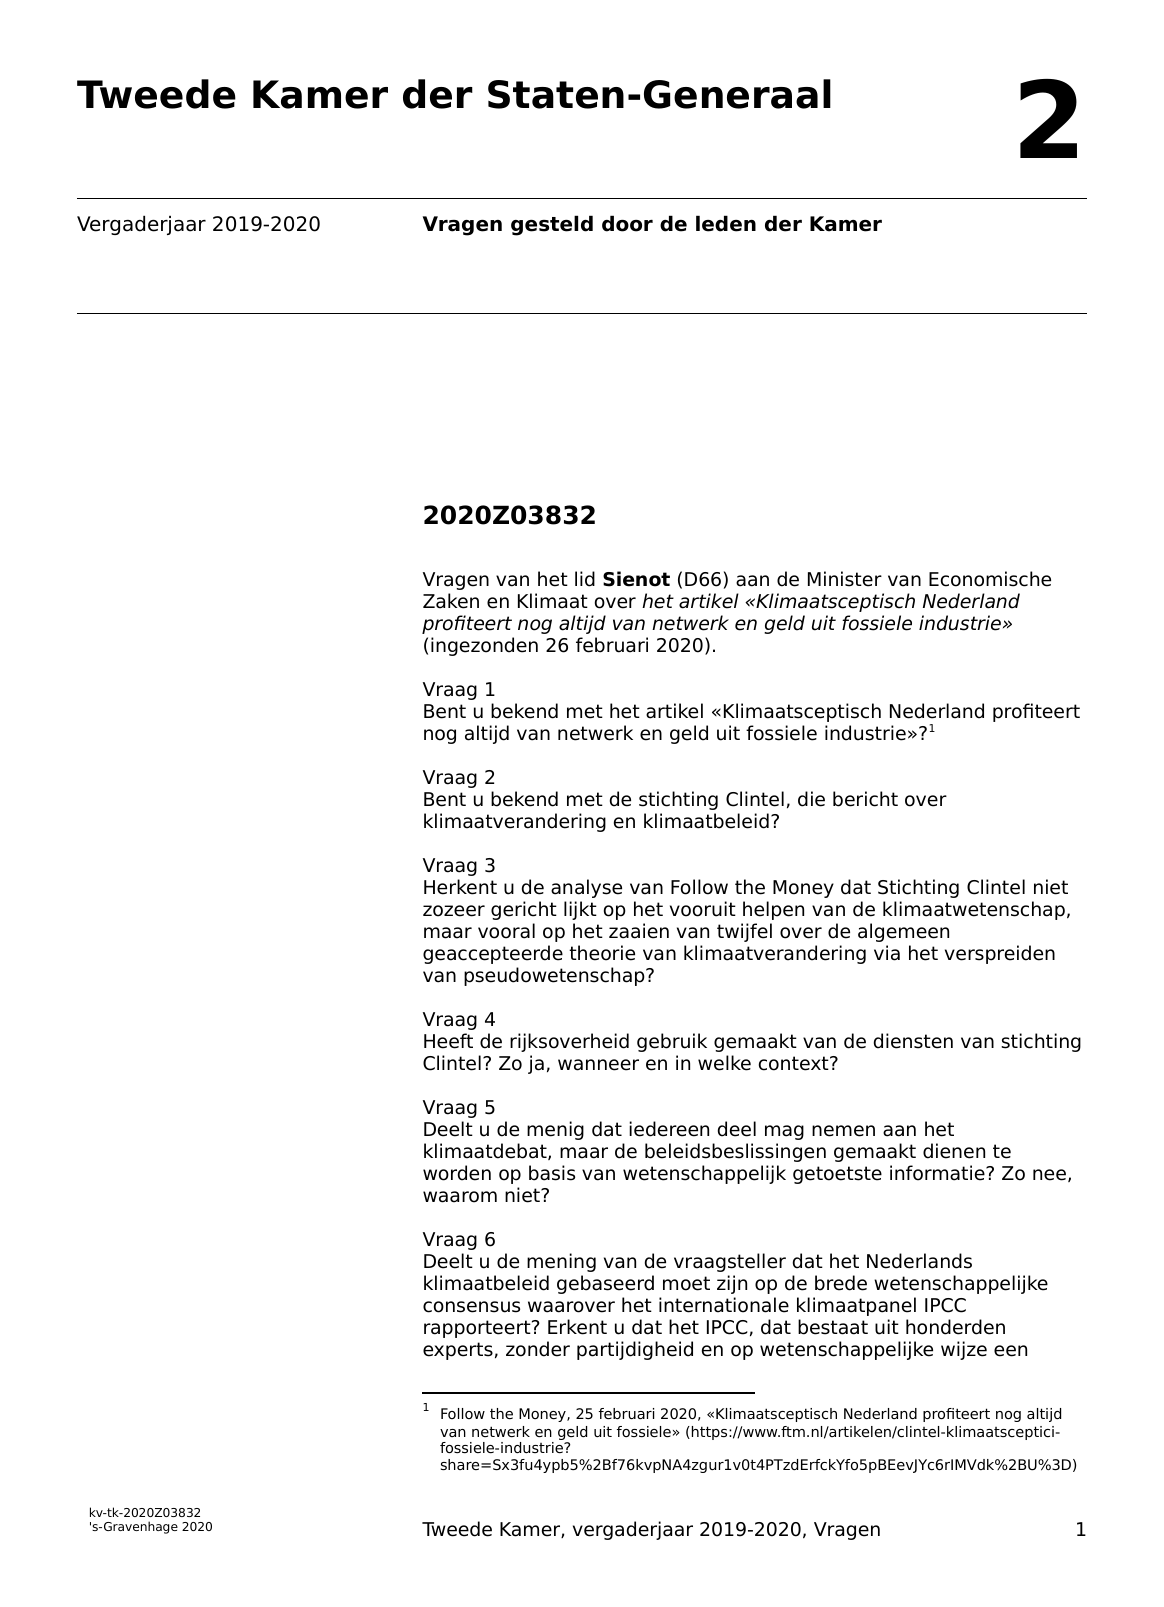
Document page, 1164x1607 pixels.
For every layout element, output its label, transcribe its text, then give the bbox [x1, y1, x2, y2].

text Follow the Money, 25 februari 2020, «Klimaatsceptisch Nederland profiteert nog altijd van netwerk en geld uit fossiele» (https://www.ftm.nl/artikelen/clintel-klimaatsceptici-fossiele-industrie?share=Sx3fu4ypb5%2Bf76kvpNA4zgur1v0t4PTzdErfckYfo5pBEevJYc6rIMVdk%2BU%3D) [422, 1402, 1087, 1474]
text Vraag 1 [422, 679, 1087, 701]
text Heeft de rijksoverheid gebruik gemaakt van de diensten van stichting Clintel? Zo ja, wanneer en in welke context? [422, 1031, 1087, 1075]
text Deelt u de mening van de vraagsteller dat het Nederlands klimaatbeleid gebaseerd moet zijn op de brede wetenschappelijke consensus waarover het internationale klimaatpanel IPCC rapporteert? Erkent u dat het IPCC, dat bestaat uit honderden experts, zonder partijdigheid en op wetenschappelijke wijze een [422, 1251, 1087, 1361]
text Deelt u de menig dat iedereen deel mag nemen aan het klimaatdebat, maar de beleidsbeslissingen gemaakt dienen te worden op basis van wetenschappelijk getoetste informatie? Zo nee, waarom niet? [422, 1119, 1087, 1207]
text 2020Z03832 [422, 501, 1087, 531]
text Vraag 3 [422, 855, 1087, 877]
table_cell Vragen gesteld door de leden der Kamer [422, 199, 1087, 313]
text Vragen van het lid Sienot (D66) aan de Minister van Economische Zaken en Klimaat over het artikel «Klimaatsceptisch Nederland profiteert nog altijd van netwerk en geld uit fossiele industrie» (ingezonden 26 februari 2020). [422, 569, 1087, 657]
text Vraag 6 [422, 1229, 1087, 1251]
text Vraag 2 [422, 767, 1087, 789]
table_cell Vergaderjaar 2019-2020 [77, 199, 422, 313]
text Herkent u de analyse van Follow the Money dat Stichting Clintel niet zozeer gericht lijkt op het vooruit helpen van de klimaatwetenschap, maar vooral op het zaaien van twijfel over de algemeen geaccepteerde theorie van klimaatverandering via het verspreiden van pseudowetenschap? [422, 877, 1087, 987]
text 's-Gravenhage 2020 [88, 1520, 323, 1534]
text kv-tk-2020Z03832 [88, 1506, 323, 1520]
table_header Tweede Kamer der Staten-Generaal [77, 59, 886, 198]
table_header 2 [886, 59, 1087, 198]
text Vraag 5 [422, 1097, 1087, 1119]
text Bent u bekend met het artikel «Klimaatsceptisch Nederland profiteert nog altijd van netwerk en geld uit fossiele industrie»? [422, 701, 1087, 745]
text Vraag 4 [422, 1009, 1087, 1031]
text Bent u bekend met de stichting Clintel, die bericht over klimaatverandering en klimaatbeleid? [422, 789, 1087, 833]
